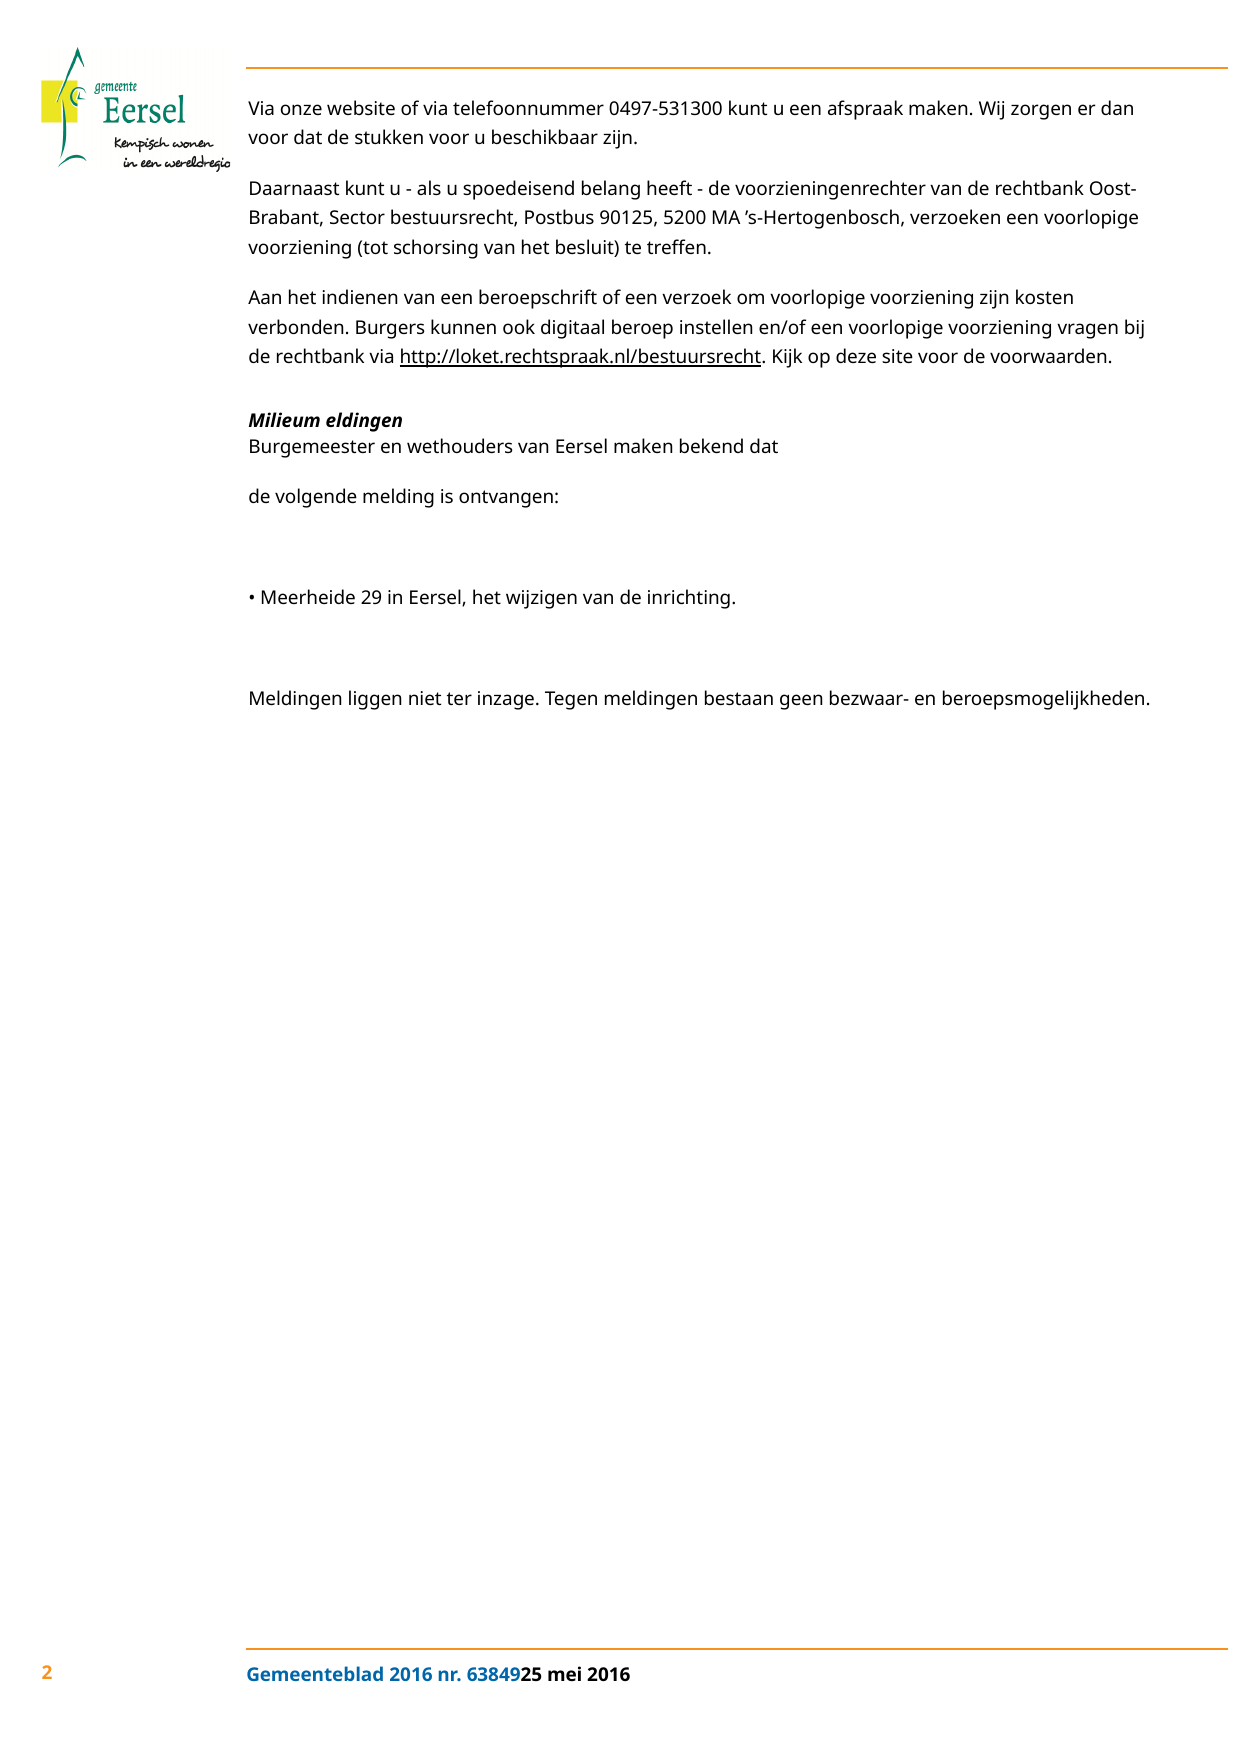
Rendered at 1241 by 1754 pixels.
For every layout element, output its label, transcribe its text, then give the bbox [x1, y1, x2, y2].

text Daarnaast kunt u - als u spoedeisend belang heeft - de voorzieningenrechter van de rechtbank Oost-Brabant, Sector bestuursrecht, Postbus 90125, 5200 MA ’s-Hertogenbosch, verzoeken een voorlopige voorziening (tot schorsing van het besluit) te treffen. [248, 175, 1152, 260]
picture [41, 47, 231, 172]
text Burgemeester en wethouders van Eersel maken bekend dat [248, 433, 1152, 459]
text de volgende melding is ontvangen: [248, 484, 1152, 509]
text Milieum eldingen [248, 407, 1152, 433]
text Via onze website of via telefoonnummer 0497-531300 kunt u een afspraak maken. Wij zorgen er dan voor dat de stukken voor u beschikbaar zijn. [248, 95, 1152, 150]
text Meldingen liggen niet ter inzage. Tegen meldingen bestaan geen bezwaar- en beroepsmogelijkheden. [248, 685, 1152, 711]
text • Meerheide 29 in Eersel, het wijzigen van de inrichting. [248, 584, 1152, 610]
text Aan het indienen van een beroepschrift of een verzoek om voorlopige voorziening zijn kosten verbonden. Burgers kunnen ook digitaal beroep instellen en/of een voorlopige voorziening vragen bij de rechtbank via http://loket.rechtspraak.nl/bestuursrecht. Kijk op deze site voor de voorwaarden. [248, 284, 1152, 369]
